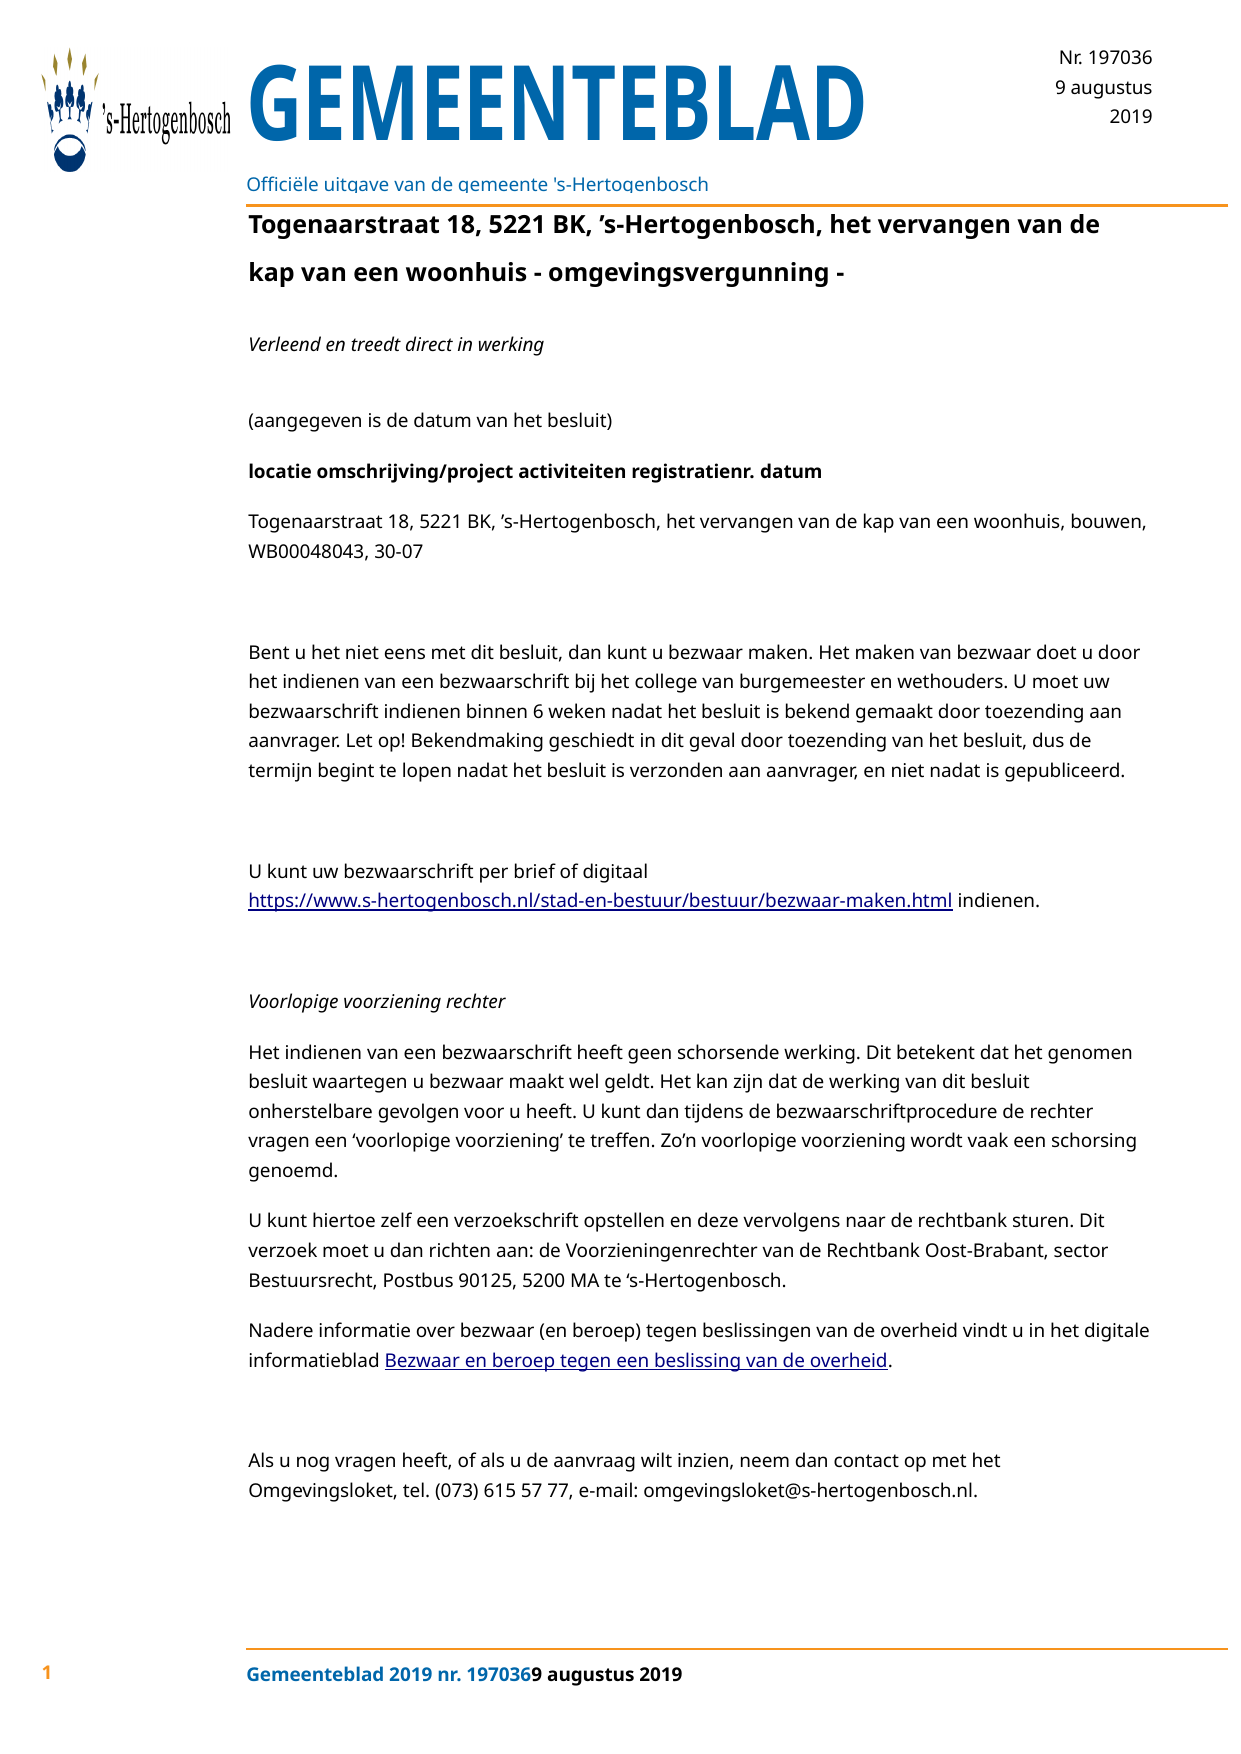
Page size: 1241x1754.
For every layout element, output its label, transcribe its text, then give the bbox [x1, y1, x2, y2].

text Togenaarstraat 18, 5221 BK, ’s-Hertogenbosch, het vervangen van de kap van een woonhuis - omgevingsvergunning - [248, 207, 1152, 288]
text U kunt hiertoe zelf een verzoekschrift opstellen en deze vervolgens naar de rechtbank sturen. Dit verzoek moet u dan richten aan: de Voorzieningenrechter van de Rechtbank Oost-Brabant, sector Bestuursrecht, Postbus 90125, 5200 MA te ‘s-Hertogenbosch. [248, 1208, 1152, 1292]
picture [41, 47, 231, 172]
text Nadere informatie over bezwaar (en beroep) tegen beslissingen van de overheid vindt u in het digitale informatieblad Bezwaar en beroep tegen een beslissing van de overheid. [248, 1317, 1152, 1372]
text Bent u het niet eens met dit besluit, dan kunt u bezwaar maken. Het maken van bezwaar doet u door het indienen van een bezwaarschrift bij het college van burgemeester en wethouders. U moet uw bezwaarschrift indienen binnen 6 weken nadat het besluit is bekend gemaakt door toezending aan aanvrager. Let op! Bekendmaking geschiedt in dit geval door toezending van het besluit, dus de termijn begint te lopen nadat het besluit is verzonden aan aanvrager, en niet nadat is gepubliceerd. [248, 639, 1152, 783]
text Het indienen van een bezwaarschrift heeft geen schorsende werking. Dit betekent dat het genomen besluit waartegen u bezwaar maakt wel geldt. Het kan zijn dat de werking van dit besluit onherstelbare gevolgen voor u heeft. U kunt dan tijdens de bezwaarschriftprocedure de rechter vragen een ‘voorlopige voorziening’ te treffen. Zo’n voorlopige voorziening wordt vaak een schorsing genoemd. [248, 1039, 1152, 1183]
text Voorlopige voorziening rechter [248, 988, 1152, 1014]
text Togenaarstraat 18, 5221 BK, ’s-Hertogenbosch, het vervangen van de kap van een woonhuis, bouwen, WB00048043, 30-07 [248, 508, 1152, 564]
text U kunt uw bezwaarschrift per brief of digitaal https://www.s-hertogenbosch.nl/stad-en-bestuur/bestuur/bezwaar-maken.html indienen. [248, 858, 1152, 913]
text Als u nog vragen heeft, of als u de aanvraag wilt inzien, neem dan contact op met het Omgevingsloket, tel. (073) 615 57 77, e-mail: omgevingsloket@s-hertogenbosch.nl. [248, 1448, 1152, 1503]
text Verleend en treedt direct in werking [248, 331, 1152, 357]
text locatie omschrijving/project activiteiten registratienr. datum [248, 458, 1152, 484]
text (aangegeven is de datum van het besluit) [248, 408, 1152, 433]
